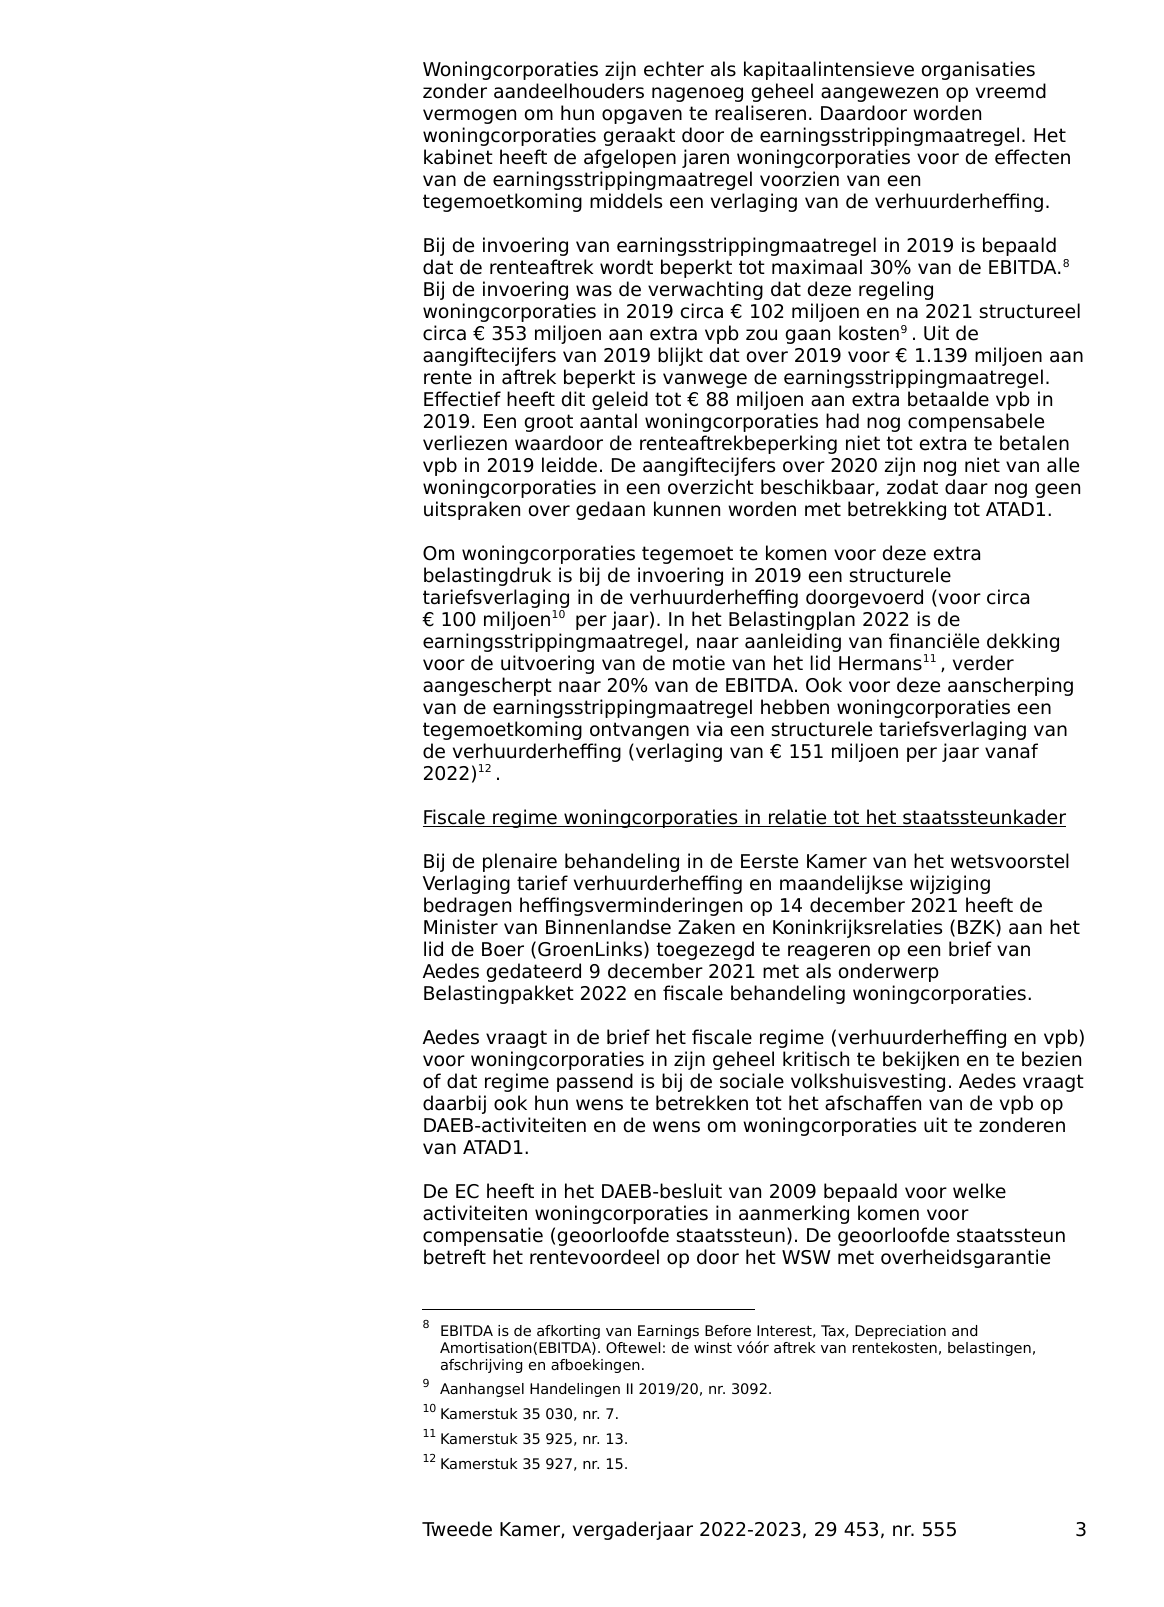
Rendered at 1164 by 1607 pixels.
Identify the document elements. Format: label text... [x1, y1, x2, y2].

text Aanhangsel Handelingen II 2019/20, nr. 3092. [422, 1377, 1087, 1399]
text Om woningcorporaties tegemoet te komen voor deze extra belastingdruk is bij de invoering in 2019 een structurele tariefsverlaging in de verhuurderheffing doorgevoerd (voor circa € 100 miljoen per jaar). In het Belastingplan 2022 is de earningsstrippingmaatregel, naar aanleiding van financiële dekking voor de uitvoering van de motie van het lid Hermans, verder aangescherpt naar 20% van de EBITDA. Ook voor deze aanscherping van de earningsstrippingmaatregel hebben woningcorporaties een tegemoetkoming ontvangen via een structurele tariefsverlaging van de verhuurderheffing (verlaging van € 151 miljoen per jaar vanaf 2022). [422, 543, 1087, 785]
text Kamerstuk 35 925, nr. 13. [422, 1427, 1087, 1449]
text Bij de invoering van earningsstrippingmaatregel in 2019 is bepaald dat de renteaftrek wordt beperkt tot maximaal 30% van de EBITDA. Bij de invoering was de verwachting dat deze regeling woningcorporaties in 2019 circa € 102 miljoen en na 2021 structureel circa € 353 miljoen aan extra vpb zou gaan kosten. Uit de aangiftecijfers van 2019 blijkt dat over 2019 voor € 1.139 miljoen aan rente in aftrek beperkt is vanwege de earningsstrippingmaatregel. Effectief heeft dit geleid tot € 88 miljoen aan extra betaalde vpb in 2019. Een groot aantal woningcorporaties had nog compensabele verliezen waardoor de renteaftrekbeperking niet tot extra te betalen vpb in 2019 leidde. De aangiftecijfers over 2020 zijn nog niet van alle woningcorporaties in een overzicht beschikbaar, zodat daar nog geen uitspraken over gedaan kunnen worden met betrekking tot ATAD1. [422, 235, 1087, 521]
text De EC heeft in het DAEB-besluit van 2009 bepaald voor welke activiteiten woningcorporaties in aanmerking komen voor compensatie (geoorloofde staatssteun). De geoorloofde staatssteun betreft het rentevoordeel op door het WSW met overheidsgarantie [422, 1181, 1087, 1269]
text EBITDA is de afkorting van Earnings Before Interest, Tax, Depreciation and Amortisation(EBITDA). Oftewel: de winst vóór aftrek van rentekosten, belastingen, afschrijving en afboekingen. [422, 1318, 1087, 1374]
text Aedes vraagt in de brief het fiscale regime (verhuurderheffing en vpb) voor woningcorporaties in zijn geheel kritisch te bekijken en te bezien of dat regime passend is bij de sociale volkshuisvesting. Aedes vraagt daarbij ook hun wens te betrekken tot het afschaffen van de vpb op DAEB-activiteiten en de wens om woningcorporaties uit te zonderen van ATAD1. [422, 1027, 1087, 1159]
text Kamerstuk 35 927, nr. 15. [422, 1452, 1087, 1474]
subtitle Fiscale regime woningcorporaties in relatie tot het staatssteunkader [422, 807, 1087, 829]
text Woningcorporaties zijn echter als kapitaalintensieve organisaties zonder aandeelhouders nagenoeg geheel aangewezen op vreemd vermogen om hun opgaven te realiseren. Daardoor worden woningcorporaties geraakt door de earningsstrippingmaatregel. Het kabinet heeft de afgelopen jaren woningcorporaties voor de effecten van de earningsstrippingmaatregel voorzien van een tegemoetkoming middels een verlaging van de verhuurderheffing. [422, 59, 1087, 213]
text Kamerstuk 35 030, nr. 7. [422, 1402, 1087, 1424]
text Bij de plenaire behandeling in de Eerste Kamer van het wetsvoorstel Verlaging tarief verhuurderheffing en maandelijkse wijziging bedragen heffingsverminderingen op 14 december 2021 heeft de Minister van Binnenlandse Zaken en Koninkrijksrelaties (BZK) aan het lid de Boer (GroenLinks) toegezegd te reageren op een brief van Aedes gedateerd 9 december 2021 met als onderwerp Belastingpakket 2022 en fiscale behandeling woningcorporaties. [422, 851, 1087, 1005]
